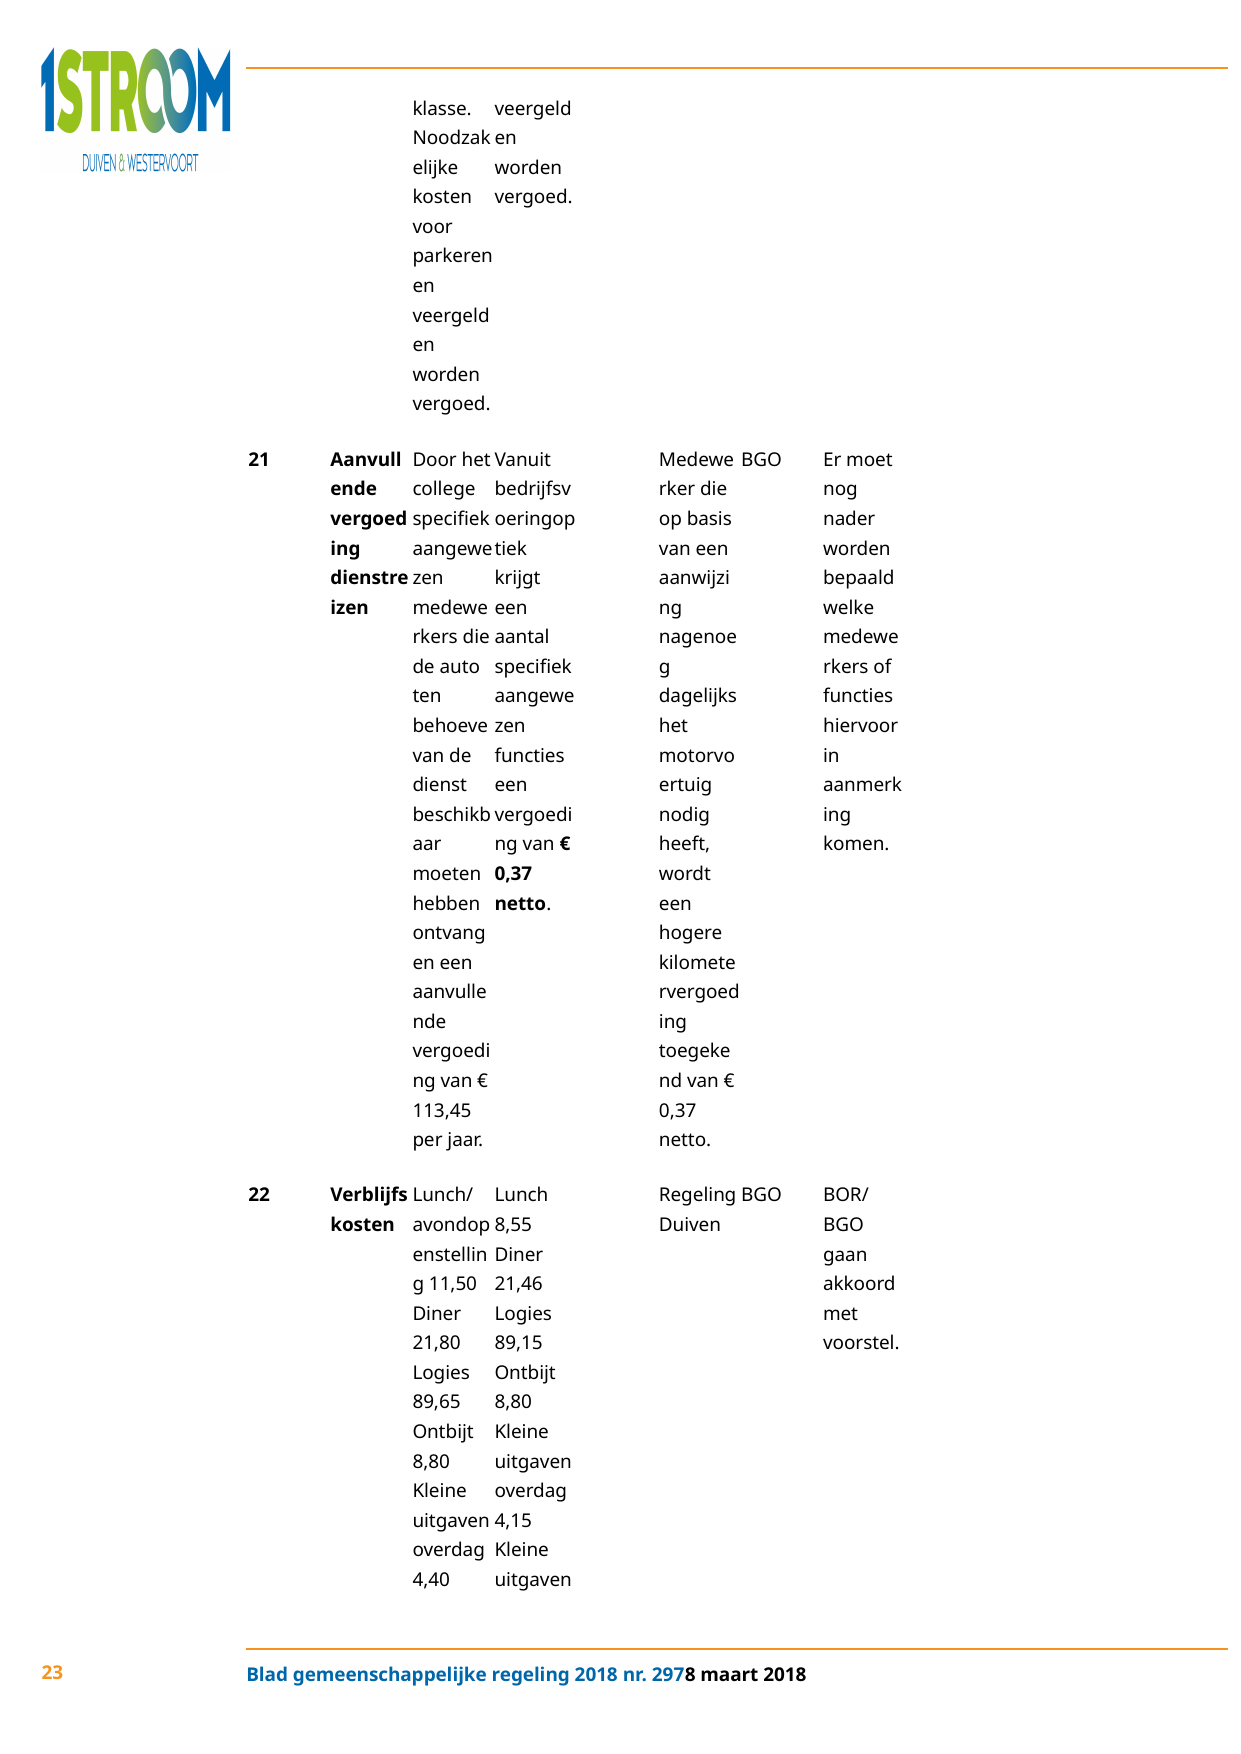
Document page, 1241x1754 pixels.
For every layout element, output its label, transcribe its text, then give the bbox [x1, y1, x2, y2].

table_cell 22 [248, 1182, 330, 1592]
table_cell [659, 95, 741, 446]
table_cell Er moet nog nader worden bepaald welke medewerkers of functies hiervoor in aanmerking komen. [823, 446, 905, 1182]
table_cell Lunch 8,55 Diner 21,46 Logies 89,15 Ontbijt 8,80 Kleine uitgaven overdag 4,15 Kleine uitgaven [494, 1182, 577, 1592]
table_cell [823, 95, 905, 446]
table_cell [741, 95, 823, 446]
table_cell veergelden worden vergoed. [494, 95, 577, 446]
table_cell Door het college specifiek aangewezen medewerkers die de auto ten behoeve van de dienst beschikbaar moeten hebben ontvangen een aanvullende vergoeding van € 113,45 per jaar. [412, 446, 494, 1182]
table_cell [577, 446, 659, 1182]
table_cell [577, 1182, 659, 1592]
table_cell [248, 95, 330, 446]
table_cell BOR/BGO gaan akkoord met voorstel. [823, 1182, 905, 1592]
table_cell [330, 95, 412, 446]
table_cell Regeling Duiven [659, 1182, 741, 1592]
table_cell BGO [741, 446, 823, 1182]
table_cell Medewerker die op basis van een aanwijzing nagenoeg dagelijks het motorvoertuig nodig heeft, wordt een hogere kilometervergoeding toegekend van € 0,37 netto. [659, 446, 741, 1182]
table_cell Verblijfskosten [330, 1182, 412, 1592]
picture [41, 47, 231, 172]
table_cell Vanuit bedrijfsvoeringoptiek krijgt een aantal specifiek aangewezen functies een vergoeding van € 0,37 netto. [494, 446, 577, 1182]
table_cell Aanvullende vergoeding dienstreizen [330, 446, 412, 1182]
table_cell Lunch/avondopenstelling 11,50 Diner 21,80 Logies 89,65 Ontbijt 8,80 Kleine uitgaven overdag 4,40 [412, 1182, 494, 1592]
table_cell klasse. Noodzakelijke kosten voor parkeren en veergelden worden vergoed. [412, 95, 494, 446]
table_cell 21 [248, 446, 330, 1182]
table_cell BGO [741, 1182, 823, 1592]
table_cell [577, 95, 659, 446]
